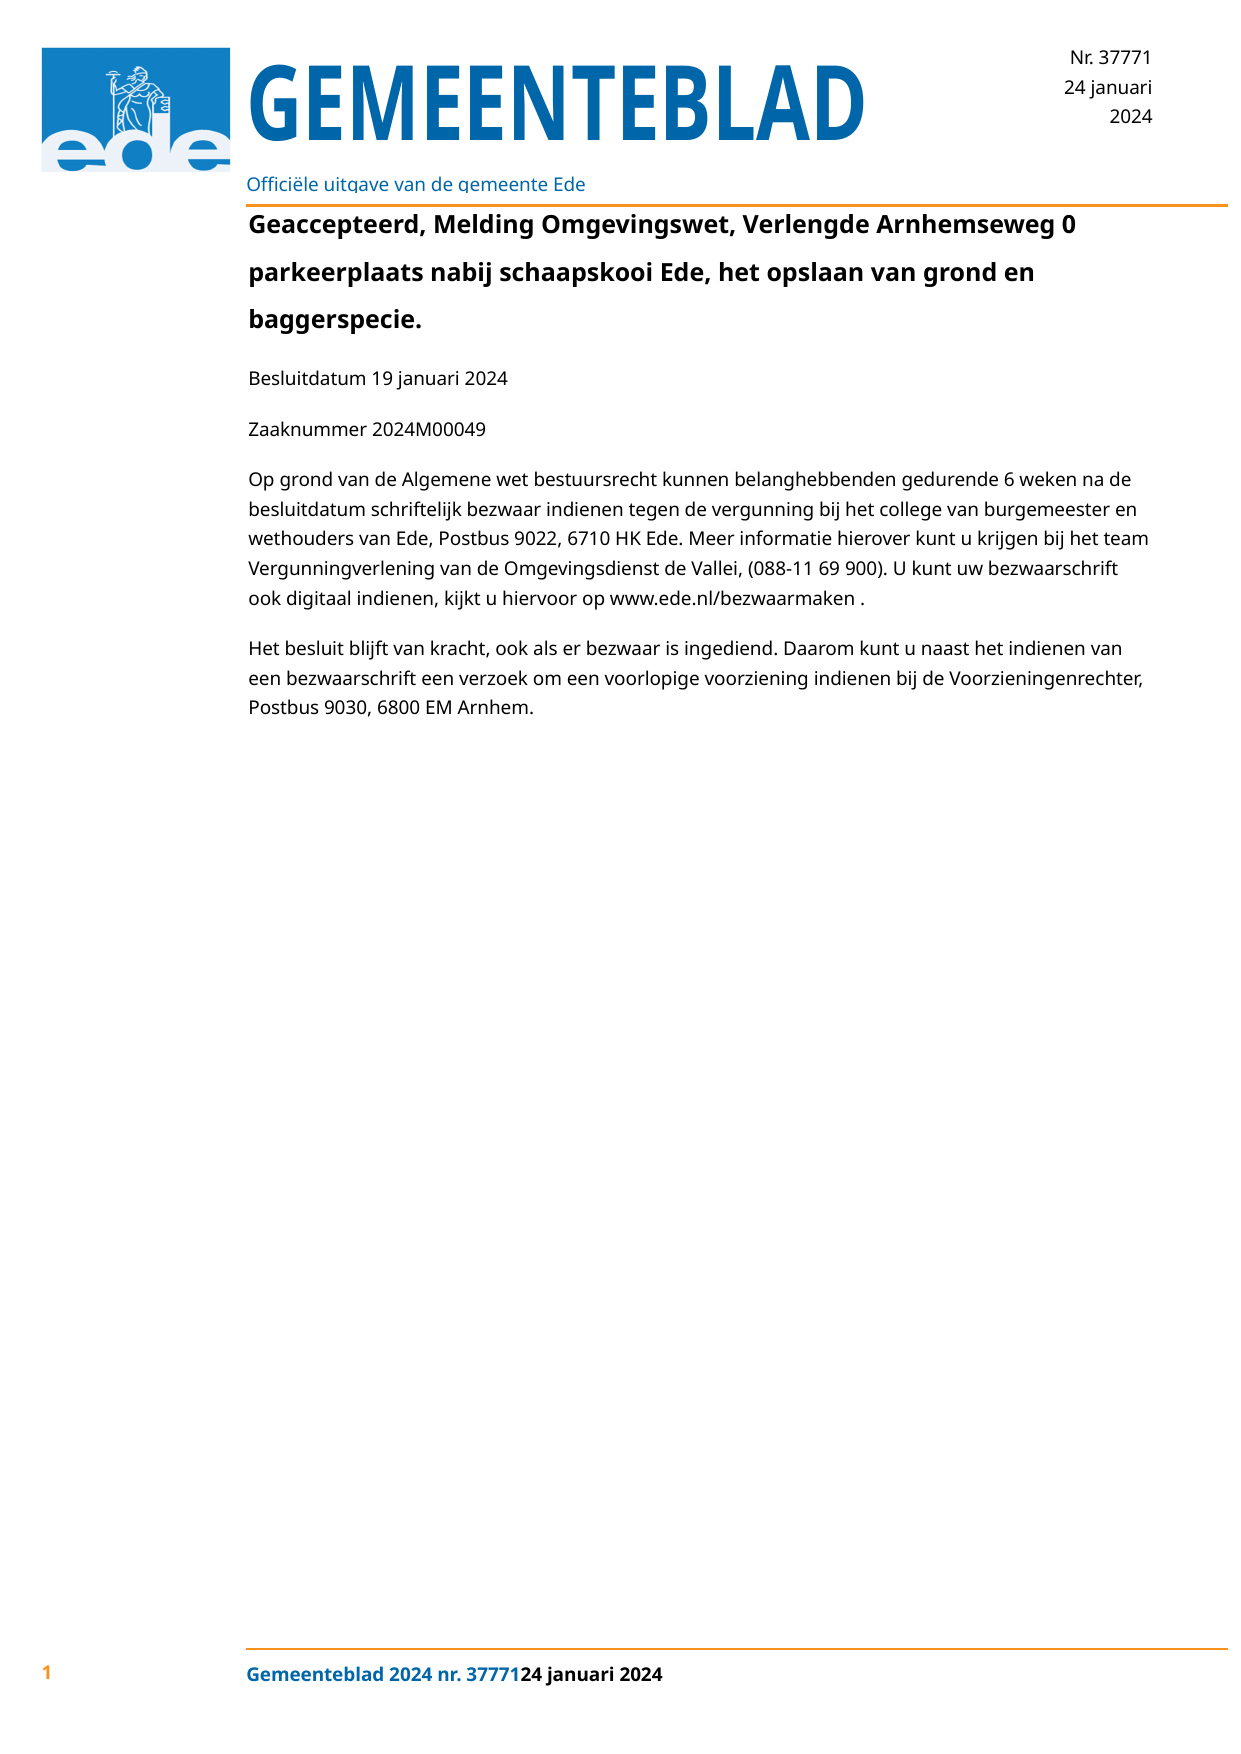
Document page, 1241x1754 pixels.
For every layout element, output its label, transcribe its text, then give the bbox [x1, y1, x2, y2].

picture [41, 47, 231, 172]
text Besluitdatum 19 januari 2024 [248, 366, 1152, 391]
text Op grond van de Algemene wet bestuursrecht kunnen belanghebbenden gedurende 6 weken na de besluitdatum schriftelijk bezwaar indienen tegen de vergunning bij het college van burgemeester en wethouders van Ede, Postbus 9022, 6710 HK Ede. Meer informatie hierover kunt u krijgen bij het team Vergunningverlening van de Omgevingsdienst de Vallei, (088-11 69 900). U kunt uw bezwaarschrift ook digitaal indienen, kijkt u hiervoor op www.ede.nl/bezwaarmaken . [248, 466, 1152, 610]
text Het besluit blijft van kracht, ook als er bezwaar is ingediend. Daarom kunt u naast het indienen van een bezwaarschrift een verzoek om een voorlopige voorziening indienen bij de Voorzieningenrechter, Postbus 9030, 6800 EM Arnhem. [248, 635, 1152, 720]
text Zaaknummer 2024M00049 [248, 416, 1152, 442]
text Geaccepteerd, Melding Omgevingswet, Verlengde Arnhemseweg 0 parkeerplaats nabij schaapskooi Ede, het opslaan van grond en baggerspecie. [248, 207, 1152, 336]
